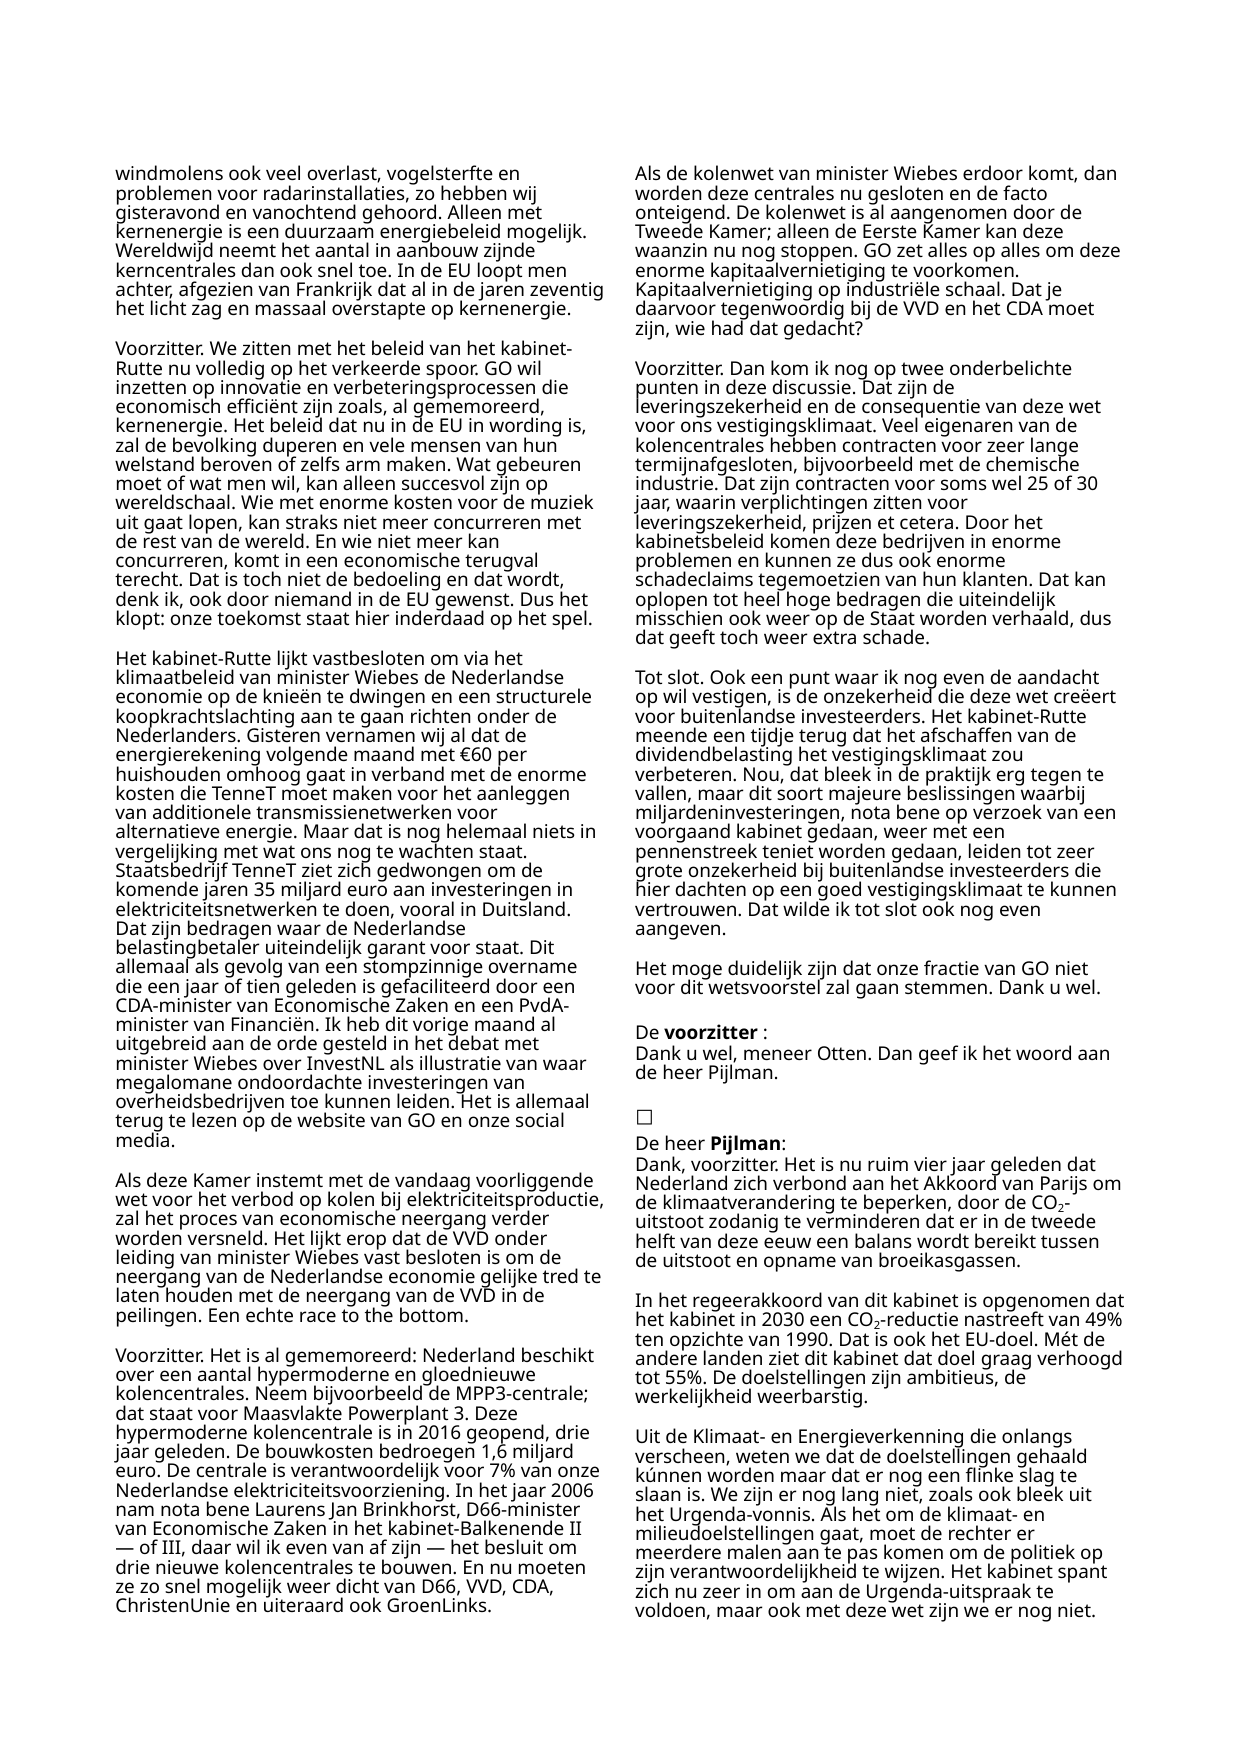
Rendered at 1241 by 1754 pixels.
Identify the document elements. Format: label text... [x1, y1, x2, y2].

text Voorzitter. Het is al gememoreerd: Nederland beschikt over een aantal hypermoderne en gloednieuwe kolencentrales. Neem bijvoorbeeld de MPP3-centrale; dat staat voor Maasvlakte Powerplant 3. Deze hypermoderne kolencentrale is in 2016 geopend, drie jaar geleden. De bouwkosten bedroegen 1,6 miljard euro. De centrale is verantwoordelijk voor 7% van onze Nederlandse elektriciteitsvoorziening. In het jaar 2006 nam nota bene Laurens Jan Brinkhorst, D66-minister van Economische Zaken in het kabinet-Balkenende II — of III, daar wil ik even van af zijn — het besluit om drie nieuwe kolencentrales te bouwen. En nu moeten ze zo snel mogelijk weer dicht van D66, VVD, CDA, ChristenUnie en uiteraard ook GroenLinks. [115, 1347, 605, 1616]
text ⬜ [635, 1104, 1125, 1130]
text Het moge duidelijk zijn dat onze fractie van GO niet voor dit wetsvoorstel zal gaan stemmen. Dank u wel. [635, 960, 1125, 998]
text In het regeerakkoord van dit kabinet is opgenomen dat het kabinet in 2030 een CO2-reductie nastreeft van 49% ten opzichte van 1990. Dat is ook het EU-doel. Mét de andere landen ziet dit kabinet dat doel graag verhoogd tot 55%. De doelstellingen zijn ambitieus, de werkelijkheid weerbarstig. [635, 1292, 1125, 1408]
text De heer Pijlman: [635, 1130, 1125, 1156]
text Het kabinet-Rutte lijkt vastbesloten om via het klimaatbeleid van minister Wiebes de Nederlandse economie op de knieën te dwingen en een structurele koopkrachtslachting aan te gaan richten onder de Nederlanders. Gisteren vernamen wij al dat de energierekening volgende maand met €60 per huishouden omhoog gaat in verband met de enorme kosten die TenneT moet maken voor het aanleggen van additionele transmissienetwerken voor alternatieve energie. Maar dat is nog helemaal niets in vergelijking met wat ons nog te wachten staat. Staatsbedrijf TenneT ziet zich gedwongen om de komende jaren 35 miljard euro aan investeringen in elektriciteitsnetwerken te doen, vooral in Duitsland. Dat zijn bedragen waar de Nederlandse belastingbetaler uiteindelijk garant voor staat. Dit allemaal als gevolg van een stompzinnige overname die een jaar of tien geleden is gefaciliteerd door een CDA-minister van Economische Zaken en een PvdA-minister van Financiën. Ik heb dit vorige maand al uitgebreid aan de orde gesteld in het debat met minister Wiebes over InvestNL als illustratie van waar megalomane ondoordachte investeringen van overheidsbedrijven toe kunnen leiden. Het is allemaal terug te lezen op de website van GO en onze social media. [115, 650, 605, 1151]
text Voorzitter. We zitten met het beleid van het kabinet-Rutte nu volledig op het verkeerde spoor. GO wil inzetten op innovatie en verbeteringsprocessen die economisch efficiënt zijn zoals, al gememoreerd, kernenergie. Het beleid dat nu in de EU in wording is, zal de bevolking duperen en vele mensen van hun welstand beroven of zelfs arm maken. Wat gebeuren moet of wat men wil, kan alleen succesvol zijn op wereldschaal. Wie met enorme kosten voor de muziek uit gaat lopen, kan straks niet meer concurreren met de rest van de wereld. En wie niet meer kan concurreren, komt in een economische terugval terecht. Dat is toch niet de bedoeling en dat wordt, denk ik, ook door niemand in de EU gewenst. Dus het klopt: onze toekomst staat hier inderdaad op het spel. [115, 340, 605, 629]
text windmolens ook veel overlast, vogelsterfte en problemen voor radarinstallaties, zo hebben wij gisteravond en vanochtend gehoord. Alleen met kernenergie is een duurzaam energiebeleid mogelijk. Wereldwijd neemt het aantal in aanbouw zijnde kerncentrales dan ook snel toe. In de EU loopt men achter, afgezien van Frankrijk dat al in de jaren zeventig het licht zag en massaal overstapte op kernenergie. [115, 165, 605, 319]
text Dank, voorzitter. Het is nu ruim vier jaar geleden dat Nederland zich verbond aan het Akkoord van Parijs om de klimaatverandering te beperken, door de CO2-uitstoot zodanig te verminderen dat er in de tweede helft van deze eeuw een balans wordt bereikt tussen de uitstoot en opname van broeikasgassen. [635, 1156, 1125, 1271]
text De voorzitter : [635, 1019, 1125, 1045]
text Voorzitter. Dan kom ik nog op twee onderbelichte punten in deze discussie. Dat zijn de leveringszekerheid en de consequentie van deze wet voor ons vestigingsklimaat. Veel eigenaren van de kolencentrales hebben contracten voor zeer lange termijnafgesloten, bijvoorbeeld met de chemische industrie. Dat zijn contracten voor soms wel 25 of 30 jaar, waarin verplichtingen zitten voor leveringszekerheid, prijzen et cetera. Door het kabinetsbeleid komen deze bedrijven in enorme problemen en kunnen ze dus ook enorme schadeclaims tegemoetzien van hun klanten. Dat kan oplopen tot heel hoge bedragen die uiteindelijk misschien ook weer op de Staat worden verhaald, dus dat geeft toch weer extra schade. [635, 359, 1125, 648]
text Als de kolenwet van minister Wiebes erdoor komt, dan worden deze centrales nu gesloten en de facto onteigend. De kolenwet is al aangenomen door de Tweede Kamer; alleen de Eerste Kamer kan deze waanzin nu nog stoppen. GO zet alles op alles om deze enorme kapitaalvernietiging te voorkomen. Kapitaalvernietiging op industriële schaal. Dat je daarvoor tegenwoordig bij de VVD en het CDA moet zijn, wie had dat gedacht? [635, 165, 1125, 339]
text Als deze Kamer instemt met de vandaag voorliggende wet voor het verbod op kolen bij elektriciteitsproductie, zal het proces van economische neergang verder worden versneld. Het lijkt erop dat de VVD onder leiding van minister Wiebes vast besloten is om de neergang van de Nederlandse economie gelijke tred te laten houden met de neergang van de VVD in de peilingen. Een echte race to the bottom. [115, 1172, 605, 1326]
text Uit de Klimaat- en Energieverkenning die onlangs verscheen, weten we dat de doelstellingen gehaald kúnnen worden maar dat er nog een flinke slag te slaan is. We zijn er nog lang niet, zoals ook bleek uit het Urgenda-vonnis. Als het om de klimaat- en milieudoelstellingen gaat, moet de rechter er meerdere malen aan te pas komen om de politiek op zijn verantwoordelijkheid te wijzen. Het kabinet spant zich nu zeer in om aan de Urgenda-uitspraak te voldoen, maar ook met deze wet zijn we er nog niet. [635, 1428, 1125, 1621]
text Dank u wel, meneer Otten. Dan geef ik het woord aan de heer Pijlman. [635, 1045, 1125, 1083]
text Tot slot. Ook een punt waar ik nog even de aandacht op wil vestigen, is de onzekerheid die deze wet creëert voor buitenlandse investeerders. Het kabinet-Rutte meende een tijdje terug dat het afschaffen van de dividendbelasting het vestigingsklimaat zou verbeteren. Nou, dat bleek in de praktijk erg tegen te vallen, maar dit soort majeure beslissingen waarbij miljardeninvesteringen, nota bene op verzoek van een voorgaand kabinet gedaan, weer met een pennenstreek teniet worden gedaan, leiden tot zeer grote onzekerheid bij buitenlandse investeerders die hier dachten op een goed vestigingsklimaat te kunnen vertrouwen. Dat wilde ik tot slot ook nog even aangeven. [635, 669, 1125, 939]
